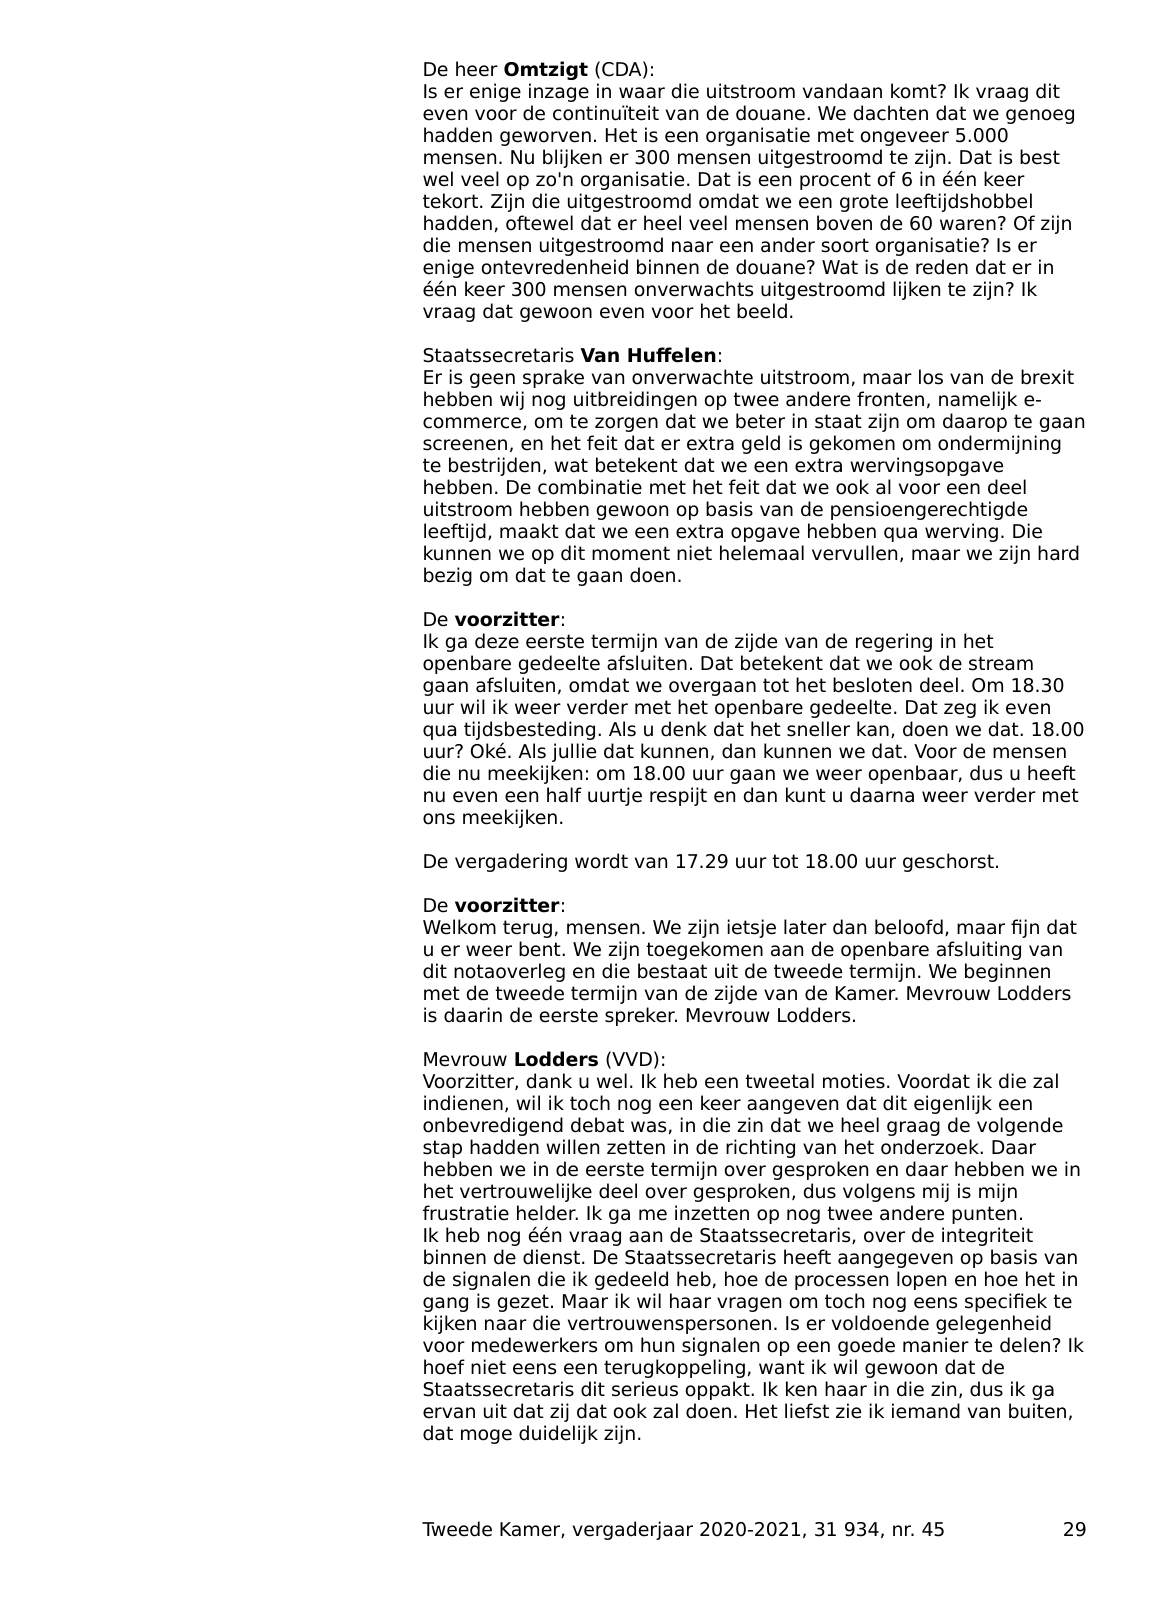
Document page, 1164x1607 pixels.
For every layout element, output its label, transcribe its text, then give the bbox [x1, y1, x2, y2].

text Ik ga deze eerste termijn van de zijde van de regering in het openbare gedeelte afsluiten. Dat betekent dat we ook de stream gaan afsluiten, omdat we overgaan tot het besloten deel. Om 18.30 uur wil ik weer verder met het openbare gedeelte. Dat zeg ik even qua tijdsbesteding. Als u denk dat het sneller kan, doen we dat. 18.00 uur? Oké. Als jullie dat kunnen, dan kunnen we dat. Voor de mensen die nu meekijken: om 18.00 uur gaan we weer openbaar, dus u heeft nu even een half uurtje respijt en dan kunt u daarna weer verder met ons meekijken. [422, 631, 1087, 829]
text Welkom terug, mensen. We zijn ietsje later dan beloofd, maar fijn dat u er weer bent. We zijn toegekomen aan de openbare afsluiting van dit notaoverleg en die bestaat uit de tweede termijn. We beginnen met de tweede termijn van de zijde van de Kamer. Mevrouw Lodders is daarin de eerste spreker. Mevrouw Lodders. [422, 917, 1087, 1027]
text Voorzitter, dank u wel. Ik heb een tweetal moties. Voordat ik die zal indienen, wil ik toch nog een keer aangeven dat dit eigenlijk een onbevredigend debat was, in die zin dat we heel graag de volgende stap hadden willen zetten in de richting van het onderzoek. Daar hebben we in de eerste termijn over gesproken en daar hebben we in het vertrouwelijke deel over gesproken, dus volgens mij is mijn frustratie helder. Ik ga me inzetten op nog twee andere punten. [422, 1071, 1087, 1225]
text De voorzitter: [422, 895, 1087, 917]
text Mevrouw Lodders (VVD): [422, 1049, 1087, 1071]
text Er is geen sprake van onverwachte uitstroom, maar los van de brexit hebben wij nog uitbreidingen op twee andere fronten, namelijk e-commerce, om te zorgen dat we beter in staat zijn om daarop te gaan screenen, en het feit dat er extra geld is gekomen om ondermijning te bestrijden, wat betekent dat we een extra wervingsopgave hebben. De combinatie met het feit dat we ook al voor een deel uitstroom hebben gewoon op basis van de pensioengerechtigde leeftijd, maakt dat we een extra opgave hebben qua werving. Die kunnen we op dit moment niet helemaal vervullen, maar we zijn hard bezig om dat te gaan doen. [422, 367, 1087, 587]
text De heer Omtzigt (CDA): [422, 59, 1087, 81]
text Staatssecretaris Van Huffelen: [422, 345, 1087, 367]
text De voorzitter: [422, 609, 1087, 631]
text Is er enige inzage in waar die uitstroom vandaan komt? Ik vraag dit even voor de continuïteit van de douane. We dachten dat we genoeg hadden geworven. Het is een organisatie met ongeveer 5.000 mensen. Nu blijken er 300 mensen uitgestroomd te zijn. Dat is best wel veel op zo'n organisatie. Dat is een procent of 6 in één keer tekort. Zijn die uitgestroomd omdat we een grote leeftijdshobbel hadden, oftewel dat er heel veel mensen boven de 60 waren? Of zijn die mensen uitgestroomd naar een ander soort organisatie? Is er enige ontevredenheid binnen de douane? Wat is de reden dat er in één keer 300 mensen onverwachts uitgestroomd lijken te zijn? Ik vraag dat gewoon even voor het beeld. [422, 81, 1087, 323]
text De vergadering wordt van 17.29 uur tot 18.00 uur geschorst. [422, 851, 1087, 873]
text Ik heb nog één vraag aan de Staatssecretaris, over de integriteit binnen de dienst. De Staatssecretaris heeft aangegeven op basis van de signalen die ik gedeeld heb, hoe de processen lopen en hoe het in gang is gezet. Maar ik wil haar vragen om toch nog eens specifiek te kijken naar die vertrouwenspersonen. Is er voldoende gelegenheid voor medewerkers om hun signalen op een goede manier te delen? Ik hoef niet eens een terugkoppeling, want ik wil gewoon dat de Staatssecretaris dit serieus oppakt. Ik ken haar in die zin, dus ik ga ervan uit dat zij dat ook zal doen. Het liefst zie ik iemand van buiten, dat moge duidelijk zijn. [422, 1225, 1087, 1445]
